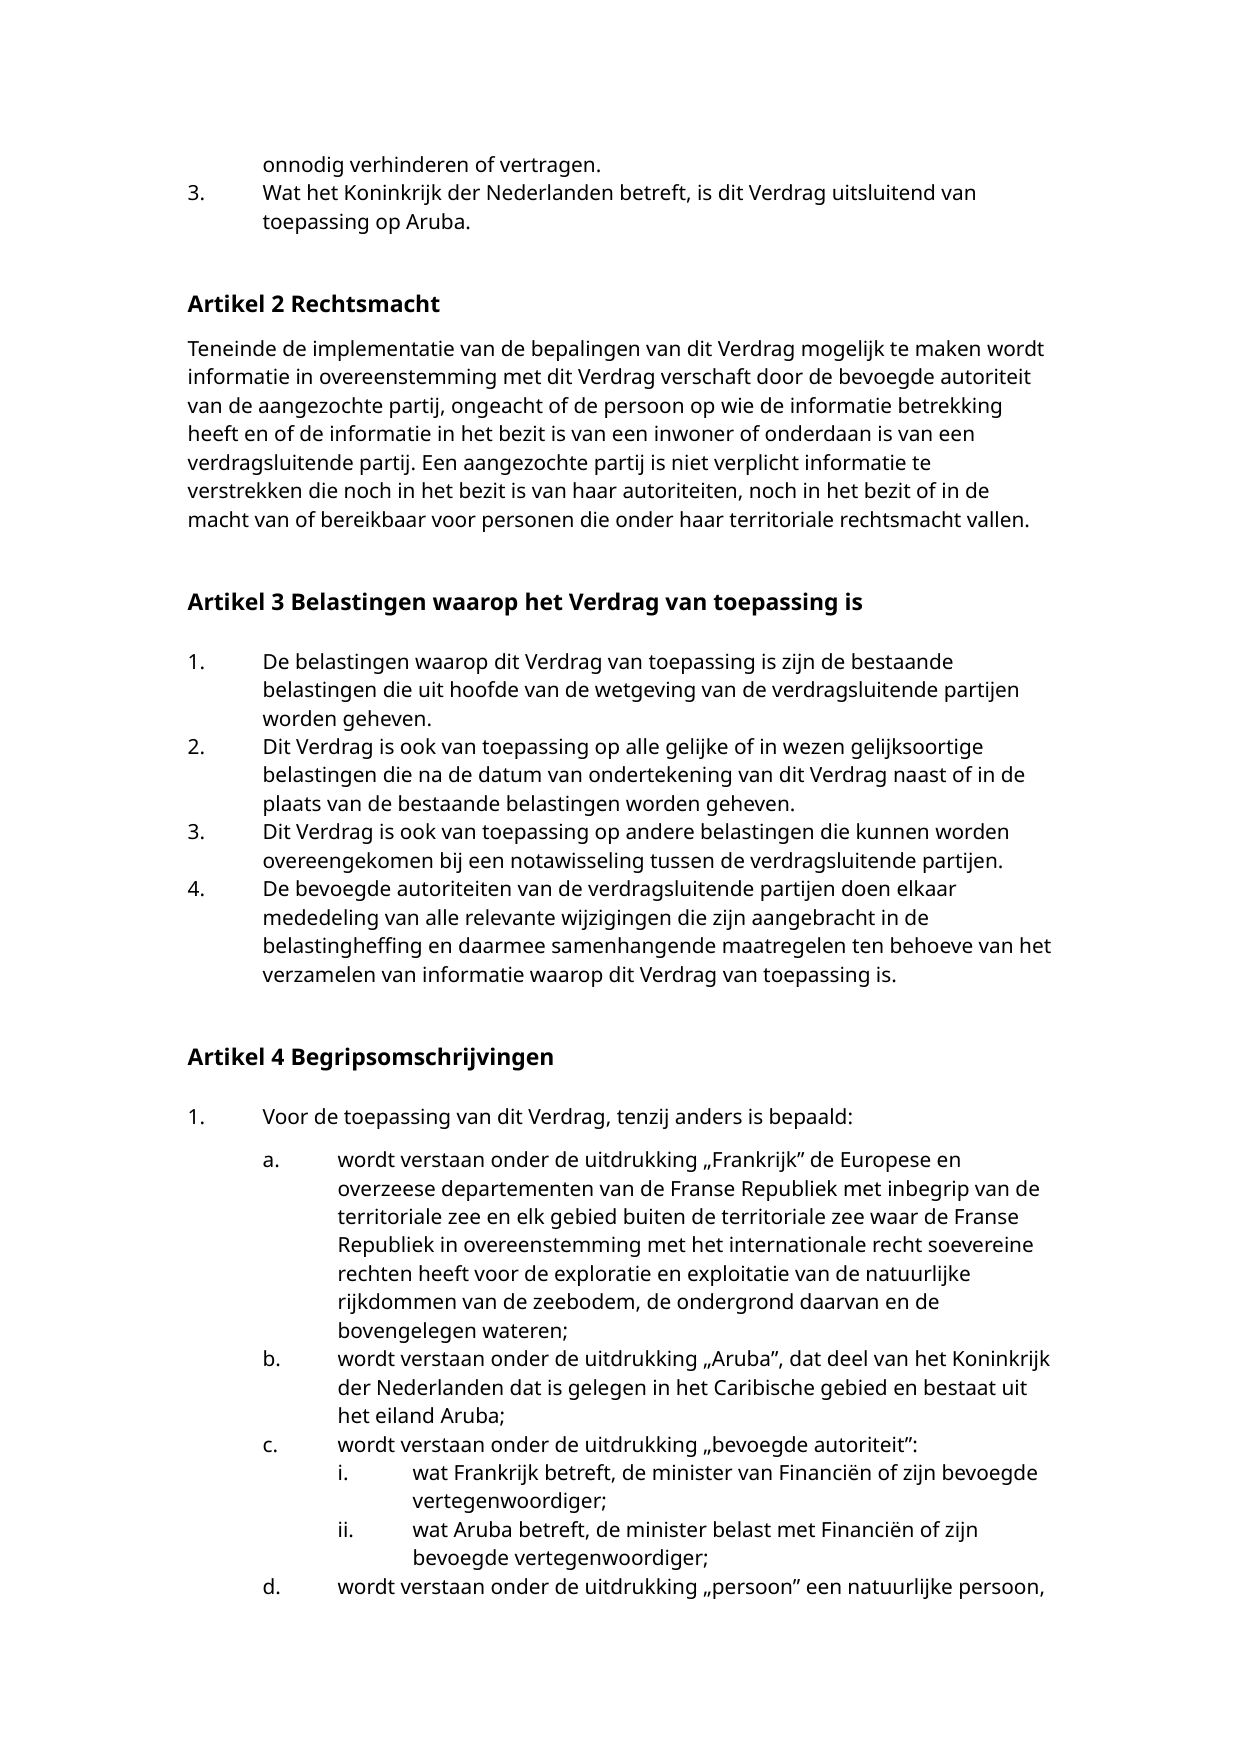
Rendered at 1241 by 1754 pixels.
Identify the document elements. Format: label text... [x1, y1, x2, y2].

list De bevoegde autoriteiten van de verdragsluitende partijen doen elkaar mededeling van alle relevante wijzigingen die zijn aangebracht in de belastingheffing en daarmee samenhangende maatregelen ten behoeve van het verzamelen van informatie waarop dit Verdrag van toepassing is. [187, 874, 1053, 988]
list Wat het Koninkrijk der Nederlanden betreft, is dit Verdrag uitsluitend van toepassing op Aruba. [187, 178, 1053, 235]
list wordt verstaan onder de uitdrukking „persoon” een natuurlijke persoon, [262, 1572, 1053, 1600]
subtitle Artikel 4 Begripsomschrijvingen [187, 1041, 1053, 1072]
list wordt verstaan onder de uitdrukking „Aruba”, dat deel van het Koninkrijk der Nederlanden dat is gelegen in het Caribische gebied en bestaat uit het eiland Aruba; [262, 1344, 1053, 1430]
list Dit Verdrag is ook van toepassing op andere belastingen die kunnen worden overeengekomen bij een notawisseling tussen de verdragsluitende partijen. [187, 817, 1053, 874]
list Voor de toepassing van dit Verdrag, tenzij anders is bepaald: [187, 1102, 1053, 1130]
list Dit Verdrag is ook van toepassing op alle gelijke of in wezen gelijksoortige belastingen die na de datum van ondertekening van dit Verdrag naast of in de plaats van de bestaande belastingen worden geheven. [187, 732, 1053, 817]
list wordt verstaan onder de uitdrukking „Frankrijk” de Europese en overzeese departementen van de Franse Republiek met inbegrip van de territoriale zee en elk gebied buiten de territoriale zee waar de Franse Republiek in overeenstemming met het internationale recht soevereine rechten heeft voor de exploratie en exploitatie van de natuurlijke rijkdommen van de zeebodem, de ondergrond daarvan en de bovengelegen wateren; [262, 1145, 1053, 1344]
subtitle Artikel 2 Rechtsmacht [187, 288, 1053, 319]
list onnodig verhinderen of vertragen. [187, 150, 1053, 178]
subtitle Artikel 3 Belastingen waarop het Verdrag van toepassing is [187, 586, 1053, 617]
list wat Aruba betreft, de minister belast met Financiën of zijn bevoegde vertegenwoordiger; [337, 1515, 1053, 1572]
list De belastingen waarop dit Verdrag van toepassing is zijn de bestaande belastingen die uit hoofde van de wetgeving van de verdragsluitende partijen worden geheven. [187, 647, 1053, 732]
list wat Frankrijk betreft, de minister van Financiën of zijn bevoegde vertegenwoordiger; [337, 1458, 1053, 1515]
list wordt verstaan onder de uitdrukking „bevoegde autoriteit”: [262, 1430, 1053, 1458]
text Teneinde de implementatie van de bepalingen van dit Verdrag mogelijk te maken wordt informatie in overeenstemming met dit Verdrag verschaft door de bevoegde autoriteit van de aangezochte partij, ongeacht of de persoon op wie de informatie betrekking heeft en of de informatie in het bezit is van een inwoner of onderdaan is van een verdragsluitende partij. Een aangezochte partij is niet verplicht informatie te verstrekken die noch in het bezit is van haar autoriteiten, noch in het bezit of in de macht van of bereikbaar voor personen die onder haar territoriale rechtsmacht vallen. [187, 334, 1053, 533]
